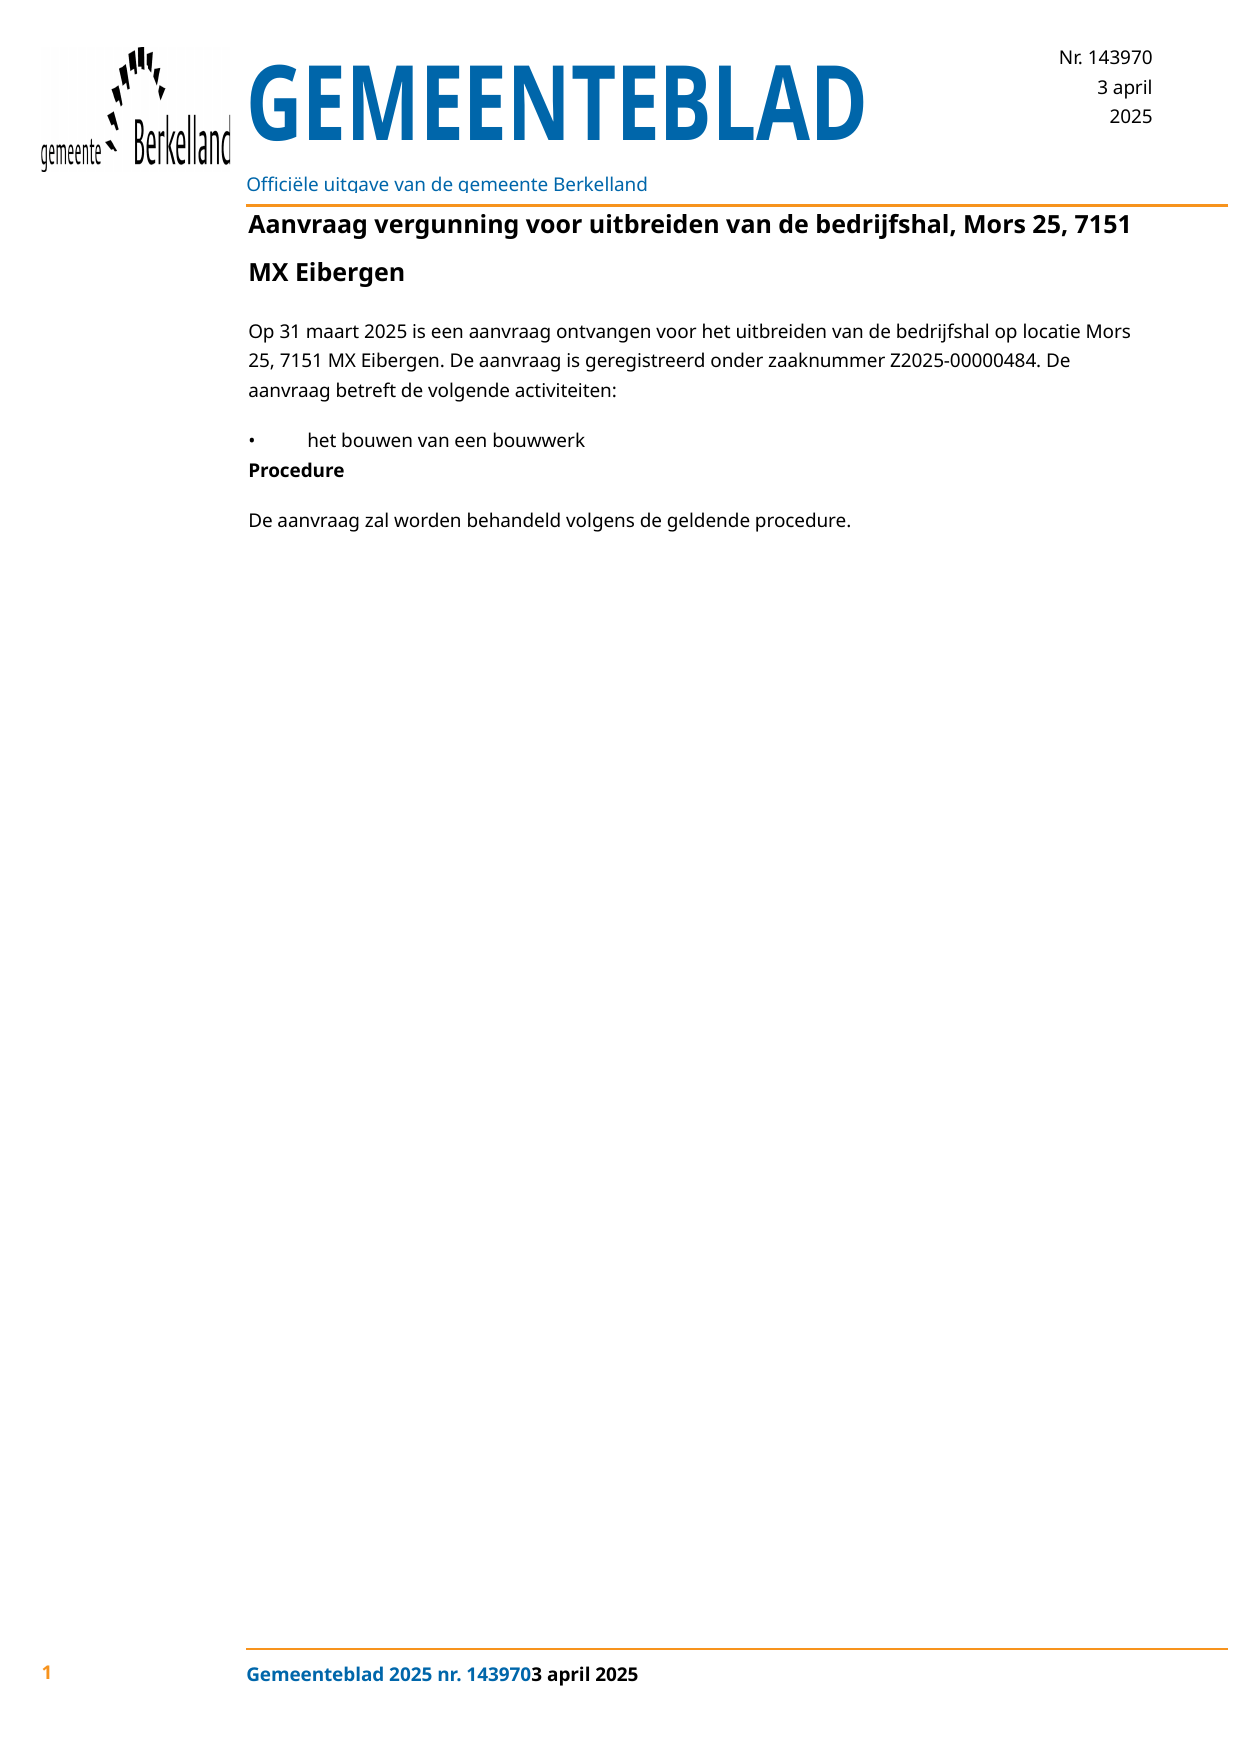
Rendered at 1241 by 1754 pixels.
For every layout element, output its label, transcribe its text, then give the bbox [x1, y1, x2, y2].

text Op 31 maart 2025 is een aanvraag ontvangen voor het uitbreiden van de bedrijfshal op locatie Mors 25, 7151 MX Eibergen. De aanvraag is geregistreerd onder zaaknummer Z2025-00000484. De aanvraag betreft de volgende activiteiten: [248, 318, 1152, 403]
picture [41, 47, 231, 172]
text Procedure [248, 457, 1152, 483]
text Aanvraag vergunning voor uitbreiden van de bedrijfshal, Mors 25, 7151 MX Eibergen [248, 207, 1152, 288]
list het bouwen van een bouwwerk [248, 427, 1152, 453]
text De aanvraag zal worden behandeld volgens de geldende procedure. [248, 507, 1152, 533]
